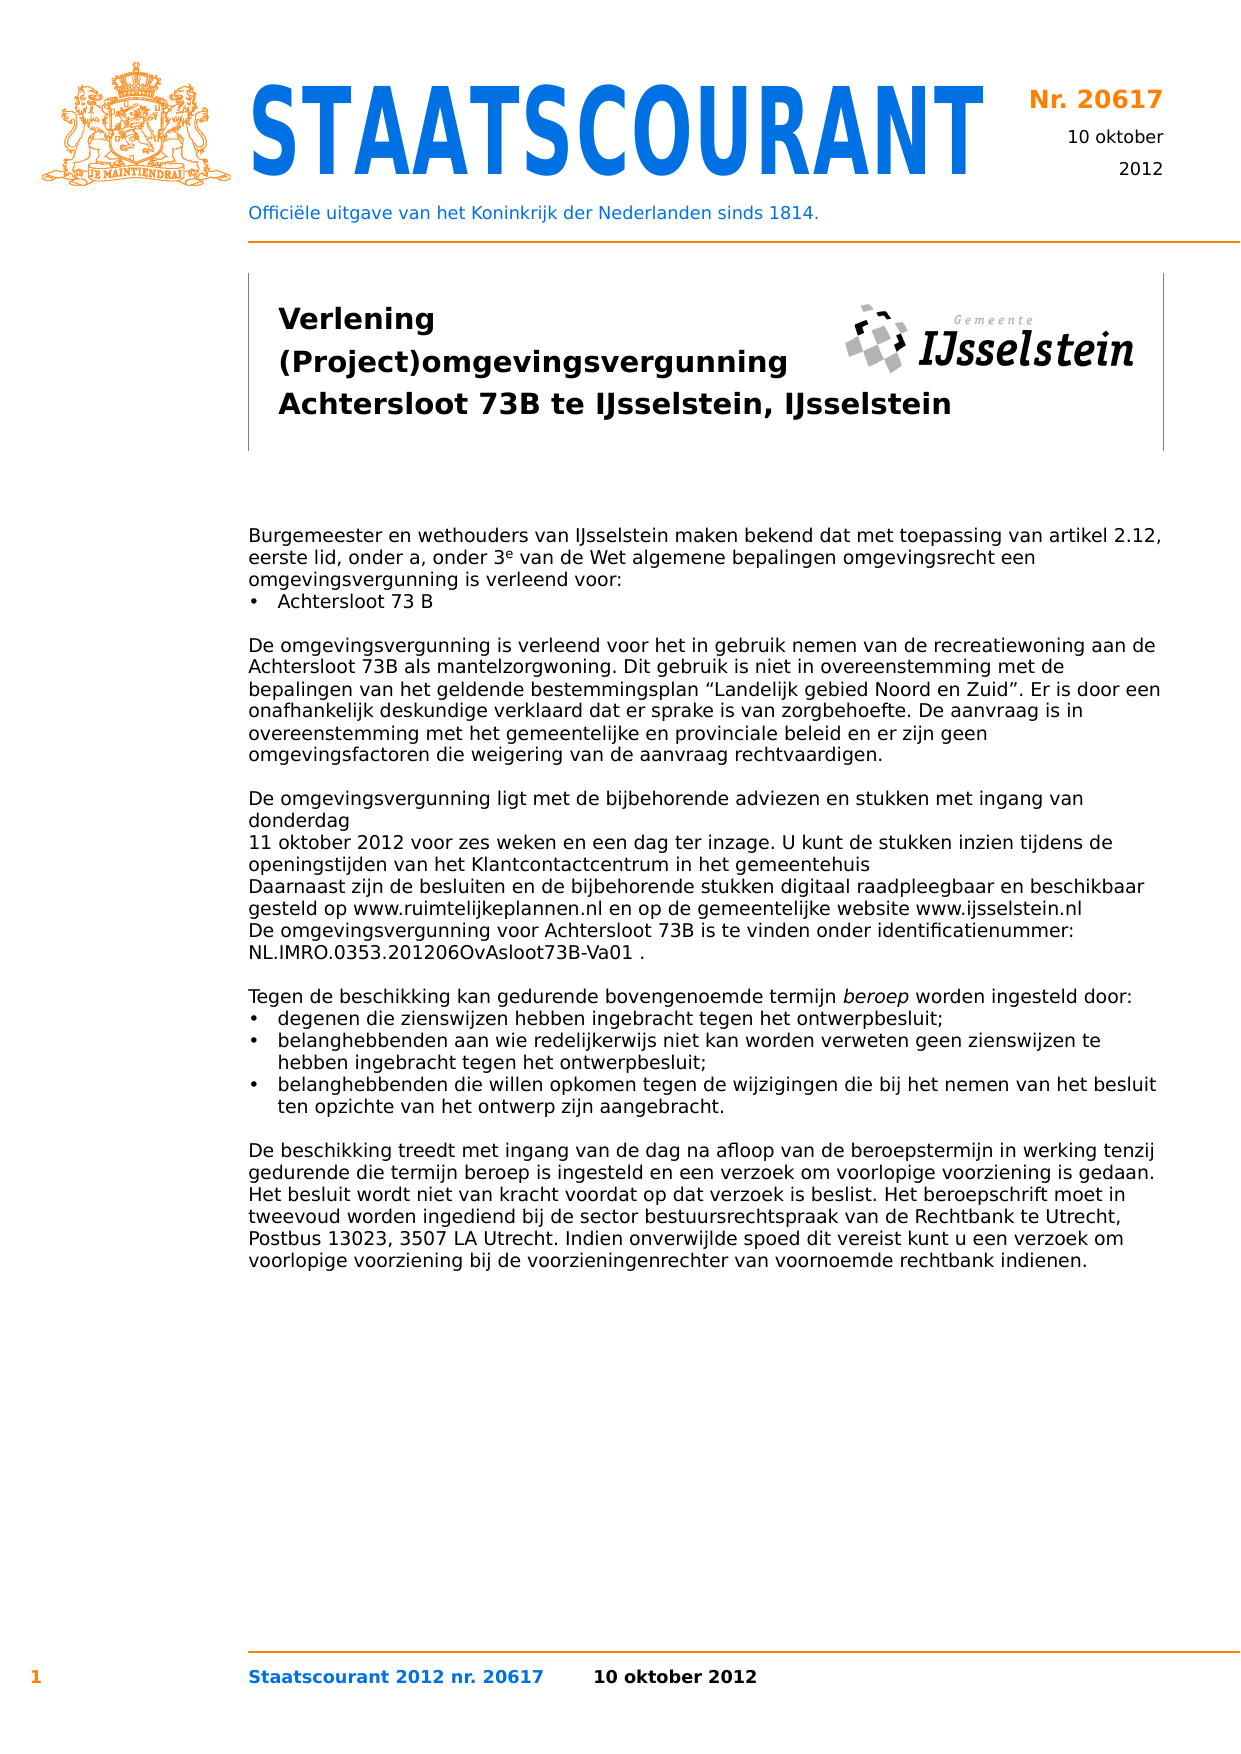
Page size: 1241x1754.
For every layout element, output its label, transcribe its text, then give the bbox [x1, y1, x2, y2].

text Burgemeester en wethouders van IJsselstein maken bekend dat met toepassing van artikel 2.12, eerste lid, onder a, onder 3e van de Wet algemene bepalingen omgevingsrecht een omgevingsvergunning is verleend voor: [248, 525, 1163, 591]
table_cell 10 oktober [998, 121, 1240, 153]
table_header STAATSCOURANT [248, 62, 998, 203]
table_header Nr. 20617 [998, 62, 1240, 121]
text De omgevingsvergunning ligt met de bijbehorende adviezen en stukken met ingang van donderdag [248, 788, 1163, 832]
table_header [25, 62, 248, 241]
text De omgevingsvergunning is verleend voor het in gebruik nemen van de recreatiewoning aan de Achtersloot 73B als mantelzorgwoning. Dit gebruik is niet in overeenstemming met de bepalingen van het geldende bestemmingsplan “Landelijk gebied Noord en Zuid”. Er is door een onafhankelijk deskundige verklaard dat er sprake is van zorgbehoefte. De aanvraag is in overeenstemming met het gemeentelijke en provinciale beleid en er zijn geen omgevingsfactoren die weigering van de aanvraag rechtvaardigen. [248, 634, 1163, 766]
table_cell Officiële uitgave van het Koninkrijk der Nederlanden sinds 1814. [248, 203, 1240, 241]
text • belanghebbenden aan wie redelijkerwijs niet kan worden verweten geen zienswijzen te hebben ingebracht tegen het ontwerpbesluit; [248, 1030, 1163, 1074]
text • degenen die zienswijzen hebben ingebracht tegen het ontwerpbesluit; [248, 1008, 1163, 1030]
text De beschikking treedt met ingang van de dag na afloop van de beroepstermijn in werking tenzij gedurende die termijn beroep is ingesteld en een verzoek om voorlopige voorziening is gedaan. Het besluit wordt niet van kracht voordat op dat verzoek is beslist. Het beroepschrift moet in tweevoud worden ingediend bij de sector bestuursrechtspraak van de Rechtbank te Utrecht, Postbus 13023, 3507 LA Utrecht. Indien onverwijlde spoed dit vereist kunt u een verzoek om voorlopige voorziening bij de voorzieningenrechter van voornoemde rechtbank indienen. [248, 1140, 1163, 1272]
picture [844, 302, 1134, 374]
subtitle Verlening (Project)omgevingsvergunning Achtersloot 73B te IJsselstein, IJsselstein [249, 273, 1163, 451]
text Daarnaast zijn de besluiten en de bijbehorende stukken digitaal raadpleegbaar en beschikbaar gesteld op www.ruimtelijkeplannen.nl en op de gemeentelijke website www.ijsselstein.nl [248, 876, 1163, 920]
table_cell 2012 [998, 153, 1240, 203]
text De omgevingsvergunning voor Achtersloot 73B is te vinden onder identificatienummer: NL.IMRO.0353.201206OvAsloot73B-Va01 . [248, 920, 1163, 964]
text Tegen de beschikking kan gedurende bovengenoemde termijn beroep worden ingesteld door: [248, 986, 1163, 1008]
picture [41, 62, 231, 186]
text • belanghebbenden die willen opkomen tegen de wijzigingen die bij het nemen van het besluit ten opzichte van het ontwerp zijn aangebracht. [248, 1074, 1163, 1118]
text 11 oktober 2012 voor zes weken en een dag ter inzage. U kunt de stukken inzien tijdens de openingstijden van het Klantcontactcentrum in het gemeentehuis [248, 832, 1163, 876]
text • Achtersloot 73 B [248, 591, 1163, 613]
